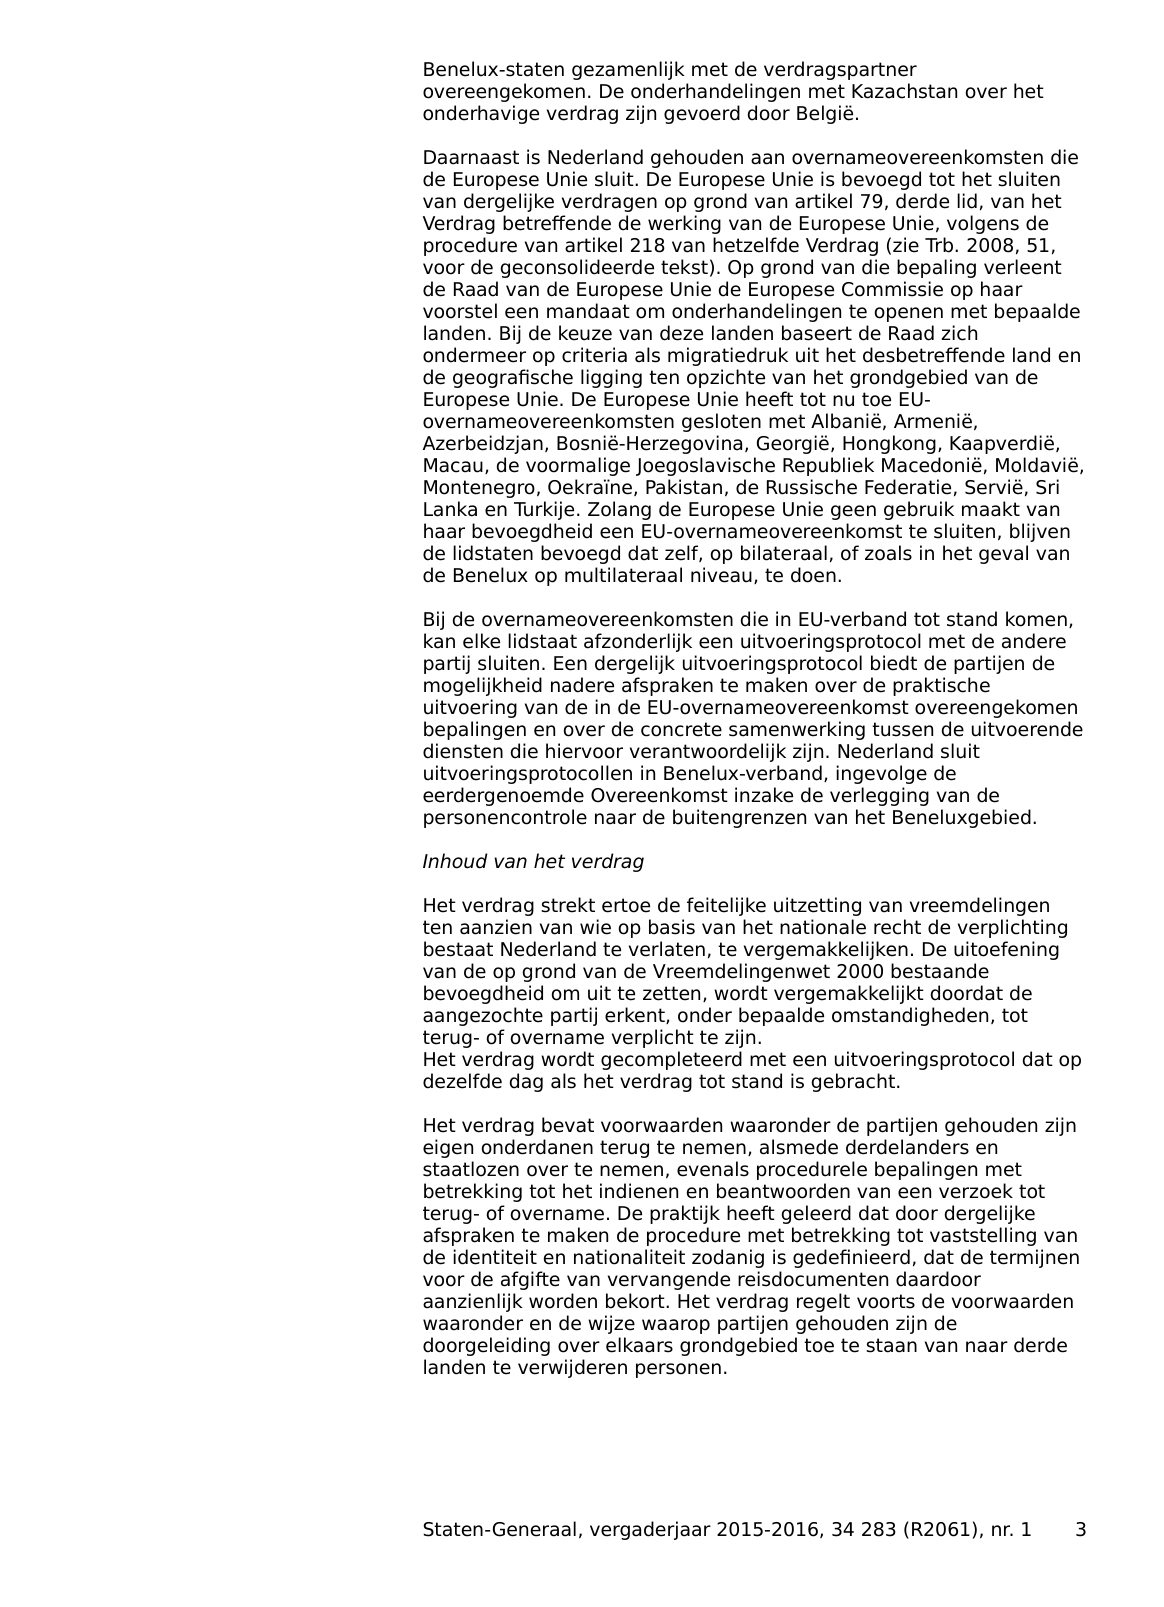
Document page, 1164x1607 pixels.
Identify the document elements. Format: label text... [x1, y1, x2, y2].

text Het verdrag wordt gecompleteerd met een uitvoeringsprotocol dat op dezelfde dag als het verdrag tot stand is gebracht. [422, 1049, 1087, 1093]
subtitle Inhoud van het verdrag [422, 851, 1087, 873]
text Het verdrag bevat voorwaarden waaronder de partijen gehouden zijn eigen onderdanen terug te nemen, alsmede derdelanders en staatlozen over te nemen, evenals procedurele bepalingen met betrekking tot het indienen en beantwoorden van een verzoek tot terug- of overname. De praktijk heeft geleerd dat door dergelijke afspraken te maken de procedure met betrekking tot vaststelling van de identiteit en nationaliteit zodanig is gedefinieerd, dat de termijnen voor de afgifte van vervangende reisdocumenten daardoor aanzienlijk worden bekort. Het verdrag regelt voorts de voorwaarden waaronder en de wijze waarop partijen gehouden zijn de doorgeleiding over elkaars grondgebied toe te staan van naar derde landen te verwijderen personen. [422, 1115, 1087, 1379]
text Daarnaast is Nederland gehouden aan overnameovereenkomsten die de Europese Unie sluit. De Europese Unie is bevoegd tot het sluiten van dergelijke verdragen op grond van artikel 79, derde lid, van het Verdrag betreffende de werking van de Europese Unie, volgens de procedure van artikel 218 van hetzelfde Verdrag (zie Trb. 2008, 51, voor de geconsolideerde tekst). Op grond van die bepaling verleent de Raad van de Europese Unie de Europese Commissie op haar voorstel een mandaat om onderhandelingen te openen met bepaalde landen. Bij de keuze van deze landen baseert de Raad zich ondermeer op criteria als migratiedruk uit het desbetreffende land en de geografische ligging ten opzichte van het grondgebied van de Europese Unie. De Europese Unie heeft tot nu toe EU-overnameovereenkomsten gesloten met Albanië, Armenië, Azerbeidzjan, Bosnië-Herzegovina, Georgië, Hongkong, Kaapverdië, Macau, de voormalige Joegoslavische Republiek Macedonië, Moldavië, Montenegro, Oekraïne, Pakistan, de Russische Federatie, Servië, Sri Lanka en Turkije. Zolang de Europese Unie geen gebruik maakt van haar bevoegdheid een EU-overnameovereenkomst te sluiten, blijven de lidstaten bevoegd dat zelf, op bilateraal, of zoals in het geval van de Benelux op multilateraal niveau, te doen. [422, 147, 1087, 587]
text Bij de overnameovereenkomsten die in EU-verband tot stand komen, kan elke lidstaat afzonderlijk een uitvoeringsprotocol met de andere partij sluiten. Een dergelijk uitvoeringsprotocol biedt de partijen de mogelijkheid nadere afspraken te maken over de praktische uitvoering van de in de EU-overnameovereenkomst overeengekomen bepalingen en over de concrete samenwerking tussen de uitvoerende diensten die hiervoor verantwoordelijk zijn. Nederland sluit uitvoeringsprotocollen in Benelux-verband, ingevolge de eerdergenoemde Overeenkomst inzake de verlegging van de personencontrole naar de buitengrenzen van het Beneluxgebied. [422, 609, 1087, 829]
text Het verdrag strekt ertoe de feitelijke uitzetting van vreemdelingen ten aanzien van wie op basis van het nationale recht de verplichting bestaat Nederland te verlaten, te vergemakkelijken. De uitoefening van de op grond van de Vreemdelingenwet 2000 bestaande bevoegdheid om uit te zetten, wordt vergemakkelijkt doordat de aangezochte partij erkent, onder bepaalde omstandigheden, tot terug- of overname verplicht te zijn. [422, 895, 1087, 1049]
text Benelux-staten gezamenlijk met de verdragspartner overeengekomen. De onderhandelingen met Kazachstan over het onderhavige verdrag zijn gevoerd door België. [422, 59, 1087, 125]
